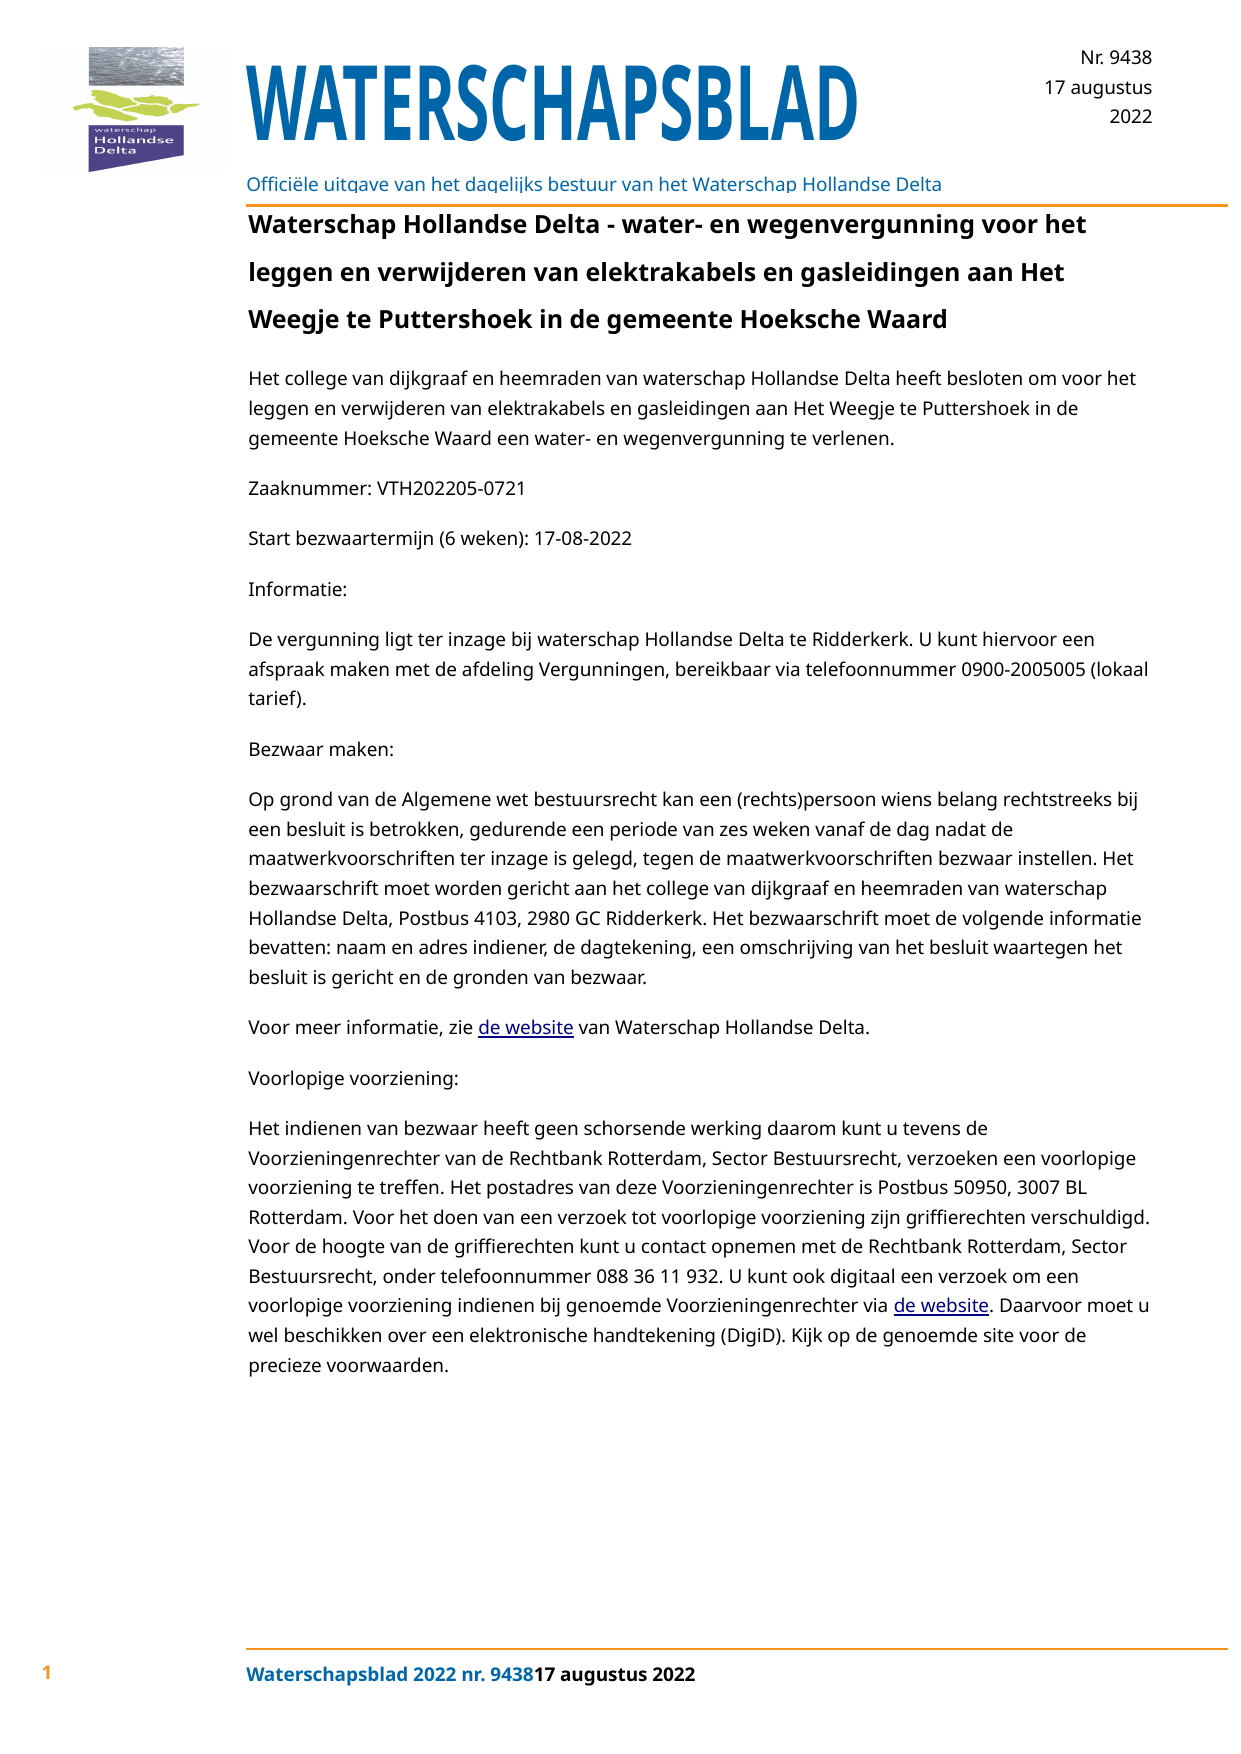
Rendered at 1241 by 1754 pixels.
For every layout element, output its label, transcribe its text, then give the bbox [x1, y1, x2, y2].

text Start bezwaartermijn (6 weken): 17-08-2022 [248, 526, 1152, 551]
text Zaaknummer: VTH202205-0721 [248, 475, 1152, 501]
text De vergunning ligt ter inzage bij waterschap Hollandse Delta te Ridderkerk. U kunt hiervoor een afspraak maken met de afdeling Vergunningen, bereikbaar via telefoonnummer 0900-2005005 (lokaal tarief). [248, 626, 1152, 711]
text Op grond van de Algemene wet bestuursrecht kan een (rechts)persoon wiens belang rechtstreeks bij een besluit is betrokken, gedurende een periode van zes weken vanaf de dag nadat de maatwerkvoorschriften ter inzage is gelegd, tegen de maatwerkvoorschriften bezwaar instellen. Het bezwaarschrift moet worden gericht aan het college van dijkgraaf en heemraden van waterschap Hollandse Delta, Postbus 4103, 2980 GC Ridderkerk. Het bezwaarschrift moet de volgende informatie bevatten: naam en adres indiener, de dagtekening, een omschrijving van het besluit waartegen het besluit is gericht en de gronden van bezwaar. [248, 786, 1152, 989]
text Bezwaar maken: [248, 736, 1152, 762]
picture [41, 47, 231, 172]
text Voorlopige voorziening: [248, 1065, 1152, 1090]
text Voor meer informatie, zie de website van Waterschap Hollandse Delta. [248, 1014, 1152, 1040]
text Waterschap Hollandse Delta - water- en wegenvergunning voor het leggen en verwijderen van elektrakabels en gasleidingen aan Het Weegje te Puttershoek in de gemeente Hoeksche Waard [248, 207, 1152, 336]
text Informatie: [248, 576, 1152, 602]
text Het indienen van bezwaar heeft geen schorsende werking daarom kunt u tevens de Voorzieningenrechter van de Rechtbank Rotterdam, Sector Bestuursrecht, verzoeken een voorlopige voorziening te treffen. Het postadres van deze Voorzieningenrechter is Postbus 50950, 3007 BL Rotterdam. Voor het doen van een verzoek tot voorlopige voorziening zijn griffierechten verschuldigd. Voor de hoogte van de griffierechten kunt u contact opnemen met de Rechtbank Rotterdam, Sector Bestuursrecht, onder telefoonnummer 088 36 11 932. U kunt ook digitaal een verzoek om een voorlopige voorziening indienen bij genoemde Voorzieningenrechter via de website. Daarvoor moet u wel beschikken over een elektronische handtekening (DigiD). Kijk op de genoemde site voor de precieze voorwaarden. [248, 1115, 1152, 1377]
text Het college van dijkgraaf en heemraden van waterschap Hollandse Delta heeft besloten om voor het leggen en verwijderen van elektrakabels en gasleidingen aan Het Weegje te Puttershoek in de gemeente Hoeksche Waard een water- en wegenvergunning te verlenen. [248, 366, 1152, 450]
